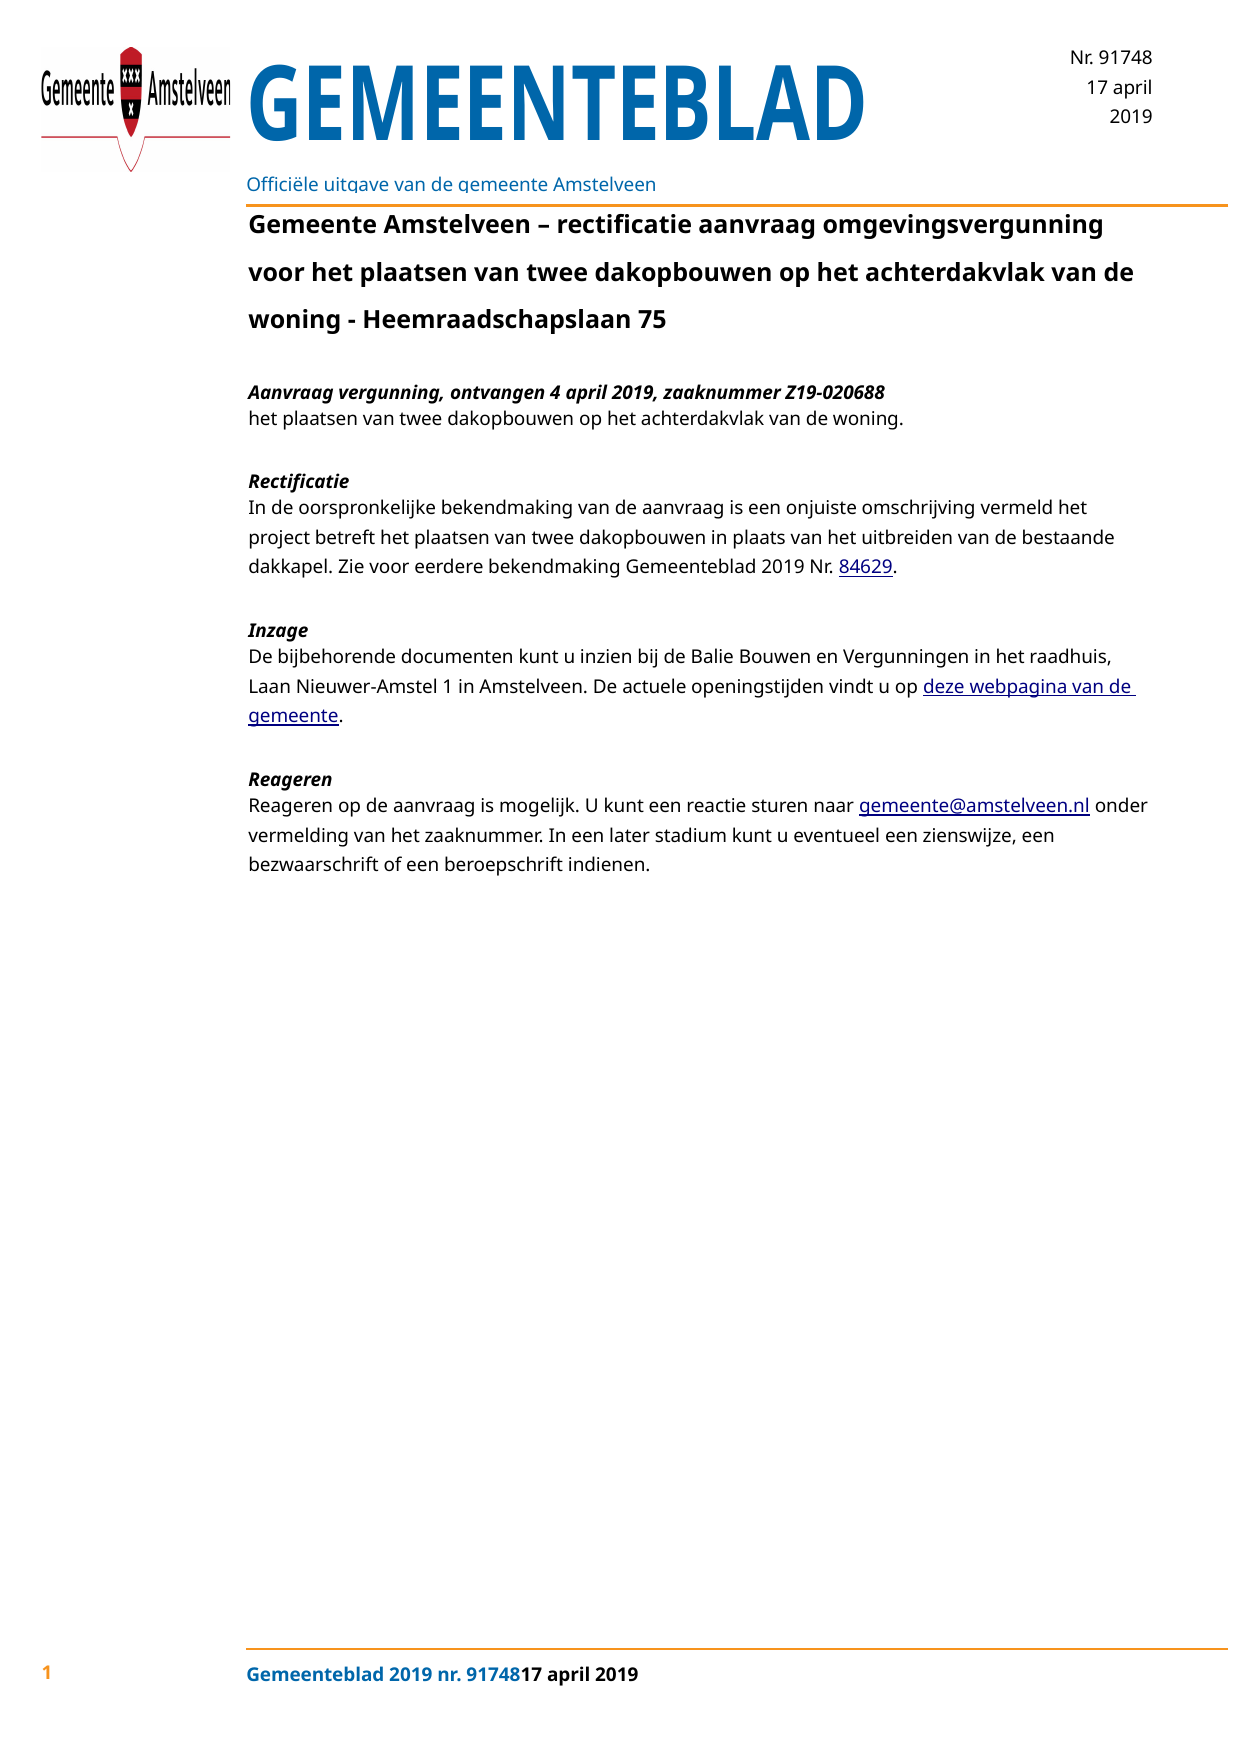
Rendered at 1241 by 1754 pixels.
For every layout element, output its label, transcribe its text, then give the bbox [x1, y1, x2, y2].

picture [41, 47, 231, 172]
text Rectificatie [248, 469, 1152, 494]
text Gemeente Amstelveen – rectificatie aanvraag omgevingsvergunning voor het plaatsen van twee dakopbouwen op het achterdakvlak van de woning - Heemraadschapslaan 75 [248, 207, 1152, 336]
text In de oorspronkelijke bekendmaking van de aanvraag is een onjuiste omschrijving vermeld het project betreft het plaatsen van twee dakopbouwen in plaats van het uitbreiden van de bestaande dakkapel. Zie voor eerdere bekendmaking Gemeenteblad 2019 Nr. 84629. [248, 494, 1152, 579]
text Reageren [248, 766, 1152, 792]
text Reageren op de aanvraag is mogelijk. U kunt een reactie sturen naar gemeente@amstelveen.nl onder vermelding van het zaaknummer. In een later stadium kunt u eventueel een zienswijze, een bezwaarschrift of een beroepschrift indienen. [248, 792, 1152, 877]
text Inzage [248, 618, 1152, 643]
text het plaatsen van twee dakopbouwen op het achterdakvlak van de woning. [248, 405, 1152, 431]
text Aanvraag vergunning, ontvangen 4 april 2019, zaaknummer Z19-020688 [248, 379, 1152, 405]
text De bijbehorende documenten kunt u inzien bij de Balie Bouwen en Vergunningen in het raadhuis, Laan Nieuwer-Amstel 1 in Amstelveen. De actuele openingstijden vindt u op deze webpagina van de gemeente. [248, 643, 1152, 728]
